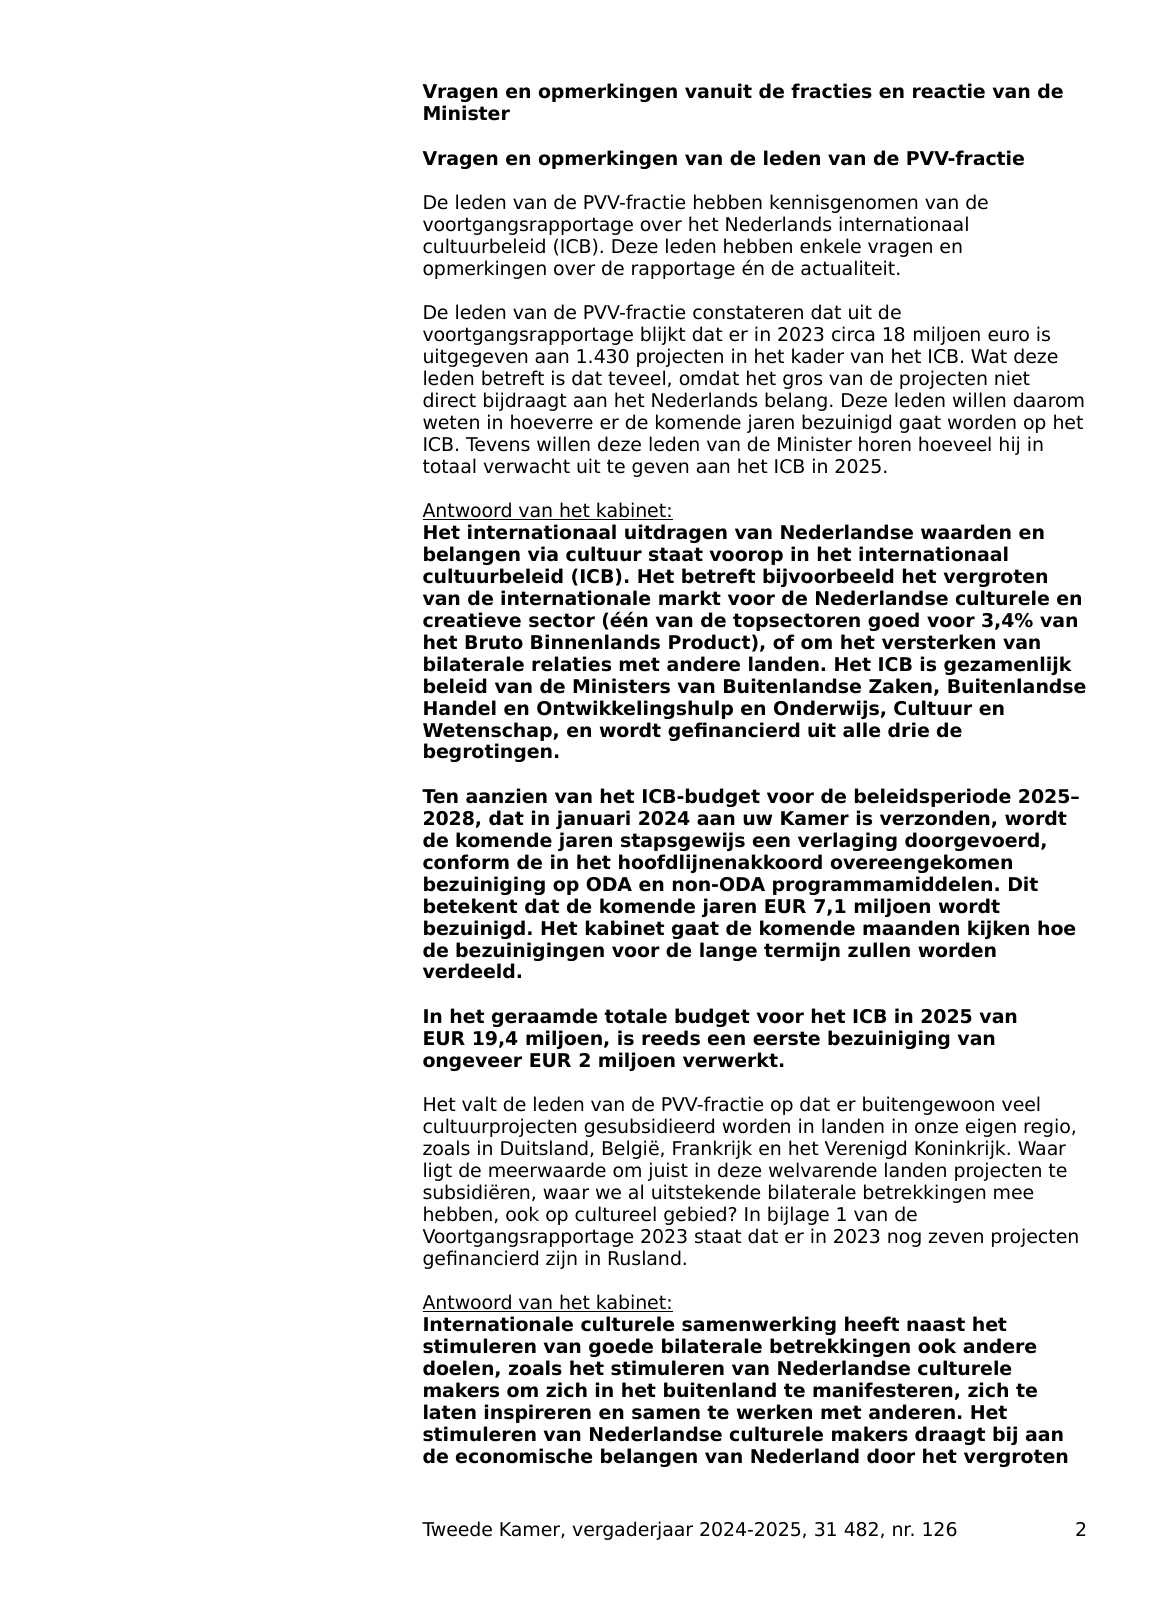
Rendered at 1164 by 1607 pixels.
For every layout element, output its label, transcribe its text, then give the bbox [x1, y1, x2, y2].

text De leden van de PVV-fractie constateren dat uit de voortgangsrapportage blijkt dat er in 2023 circa 18 miljoen euro is uitgegeven aan 1.430 projecten in het kader van het ICB. Wat deze leden betreft is dat teveel, omdat het gros van de projecten niet direct bijdraagt aan het Nederlands belang. Deze leden willen daarom weten in hoeverre er de komende jaren bezuinigd gaat worden op het ICB. Tevens willen deze leden van de Minister horen hoeveel hij in totaal verwacht uit te geven aan het ICB in 2025. [422, 302, 1087, 477]
text De leden van de PVV-fractie hebben kennisgenomen van de voortgangsrapportage over het Nederlands internationaal cultuurbeleid (ICB). Deze leden hebben enkele vragen en opmerkingen over de rapportage én de actualiteit. [422, 192, 1087, 279]
text In het geraamde totale budget voor het ICB in 2025 van EUR 19,4 miljoen, is reeds een eerste bezuiniging van ongeveer EUR 2 miljoen verwerkt. [422, 1006, 1087, 1072]
subtitle Vragen en opmerkingen vanuit de fracties en reactie van de Minister [422, 81, 1087, 125]
text Internationale culturele samenwerking heeft naast het stimuleren van goede bilaterale betrekkingen ook andere doelen, zoals het stimuleren van Nederlandse culturele makers om zich in het buitenland te manifesteren, zich te laten inspireren en samen te werken met anderen. Het stimuleren van Nederlandse culturele makers draagt bij aan de economische belangen van Nederland door het vergroten [422, 1314, 1087, 1468]
text Ten aanzien van het ICB-budget voor de beleidsperiode 2025–2028, dat in januari 2024 aan uw Kamer is verzonden, wordt de komende jaren stapsgewijs een verlaging doorgevoerd, conform de in het hoofdlijnenakkoord overeengekomen bezuiniging op ODA en non-ODA programmamiddelen. Dit betekent dat de komende jaren EUR 7,1 miljoen wordt bezuinigd. Het kabinet gaat de komende maanden kijken hoe de bezuinigingen voor de lange termijn zullen worden verdeeld. [422, 786, 1087, 983]
text Antwoord van het kabinet: [422, 500, 1087, 522]
text Het internationaal uitdragen van Nederlandse waarden en belangen via cultuur staat voorop in het internationaal cultuurbeleid (ICB). Het betreft bijvoorbeeld het vergroten van de internationale markt voor de Nederlandse culturele en creatieve sector (één van de topsectoren goed voor 3,4% van het Bruto Binnenlands Product), of om het versterken van bilaterale relaties met andere landen. Het ICB is gezamenlijk beleid van de Ministers van Buitenlandse Zaken, Buitenlandse Handel en Ontwikkelingshulp en Onderwijs, Cultuur en Wetenschap, en wordt gefinancierd uit alle drie de begrotingen. [422, 522, 1087, 763]
text Het valt de leden van de PVV-fractie op dat er buitengewoon veel cultuurprojecten gesubsidieerd worden in landen in onze eigen regio, zoals in Duitsland, België, Frankrijk en het Verenigd Koninkrijk. Waar ligt de meerwaarde om juist in deze welvarende landen projecten te subsidiëren, waar we al uitstekende bilaterale betrekkingen mee hebben, ook op cultureel gebied? In bijlage 1 van de Voortgangsrapportage 2023 staat dat er in 2023 nog zeven projecten gefinancierd zijn in Rusland. [422, 1094, 1087, 1269]
text Antwoord van het kabinet: [422, 1292, 1087, 1314]
subtitle Vragen en opmerkingen van de leden van de PVV-fractie [422, 147, 1087, 169]
